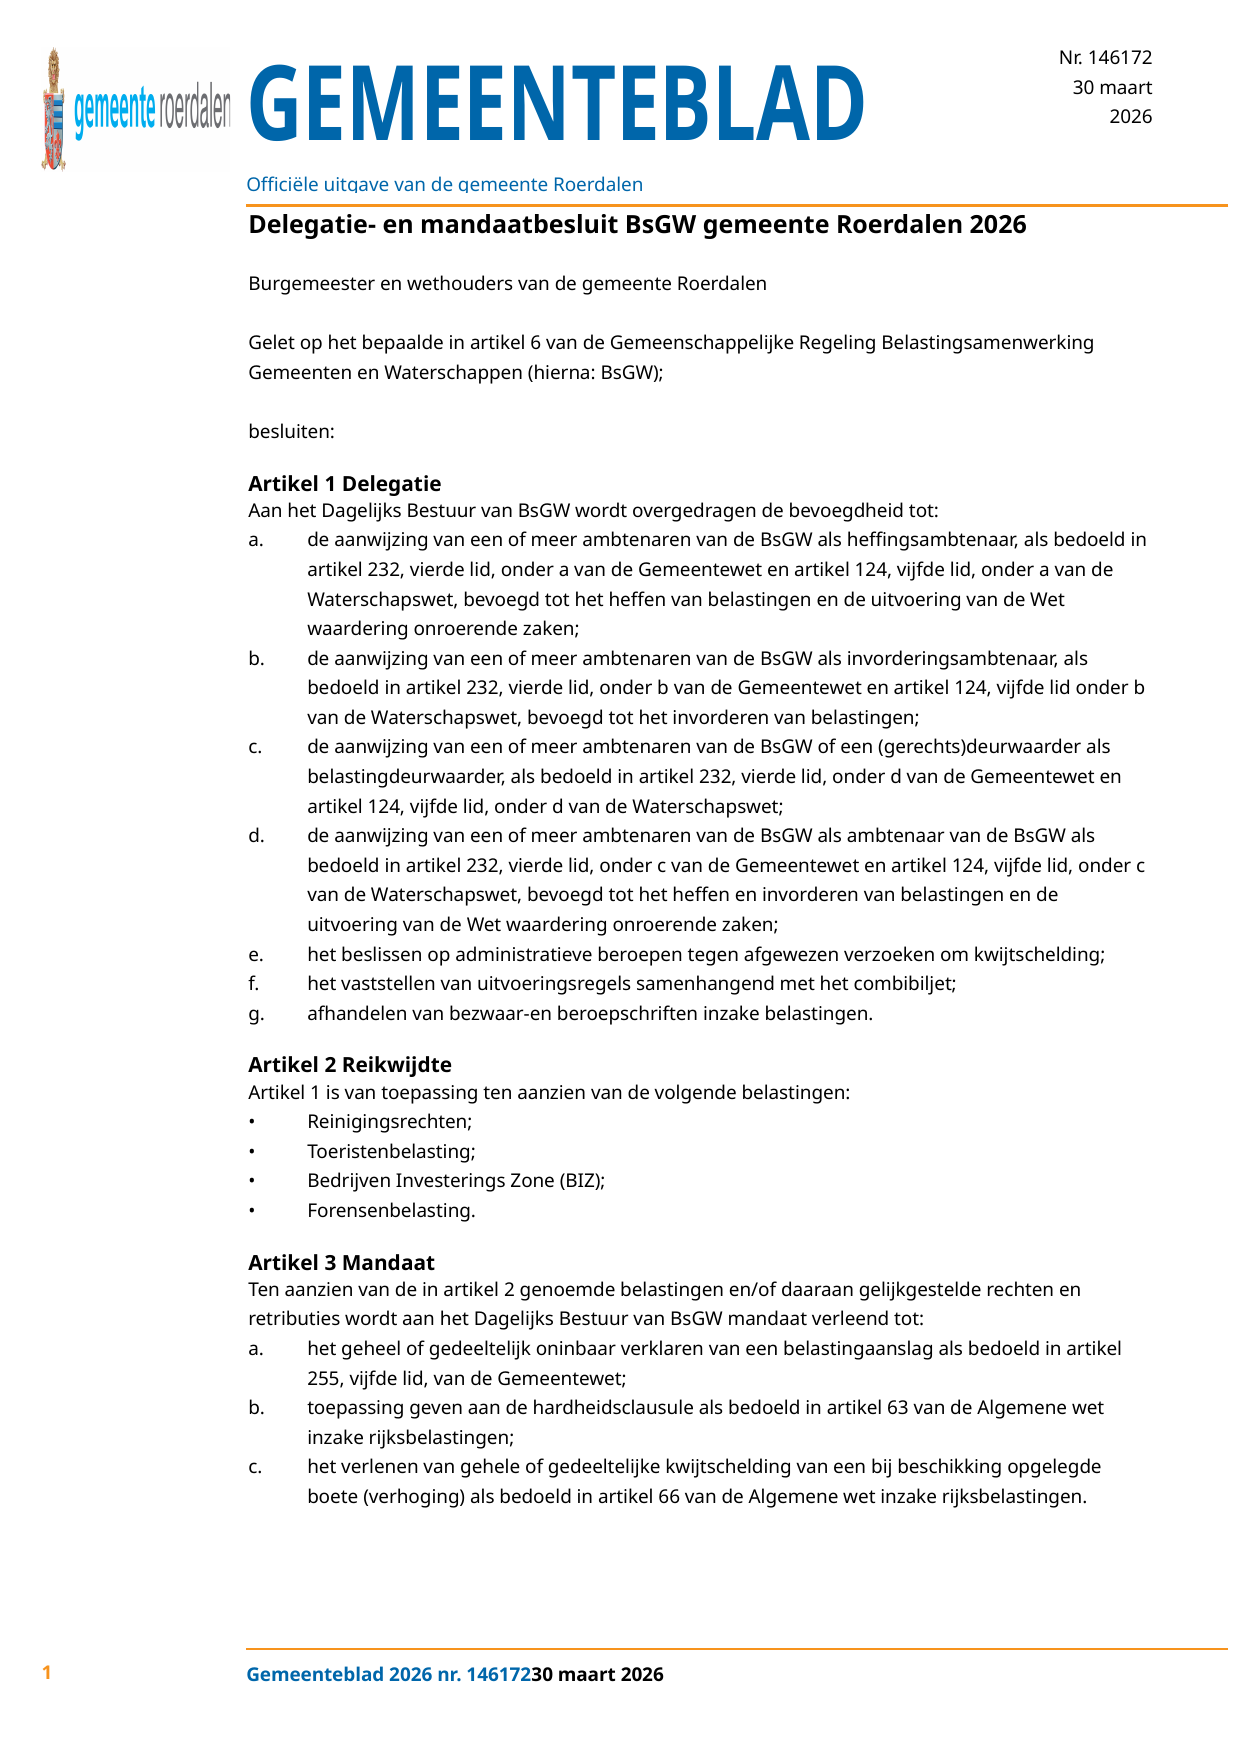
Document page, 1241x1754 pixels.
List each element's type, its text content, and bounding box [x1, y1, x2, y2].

list Reinigingsrechten; [248, 1108, 1152, 1134]
list het beslissen op administratieve beroepen tegen afgewezen verzoeken om kwijtschelding; [248, 941, 1152, 967]
text Gelet op het bepaalde in artikel 6 van de Gemeenschappelijke Regeling Belastingsamenwerking Gemeenten en Waterschappen (hierna: BsGW); [248, 329, 1152, 385]
list de aanwijzing van een of meer ambtenaren van de BsGW als heffingsambtenaar, als bedoeld in artikel 232, vierde lid, onder a van de Gemeentewet en artikel 124, vijfde lid, onder a van de Waterschapswet, bevoegd tot het heffen van belastingen en de uitvoering van de Wet waardering onroerende zaken; [248, 527, 1152, 641]
list Bedrijven Investerings Zone (BIZ); [248, 1168, 1152, 1193]
list het geheel of gedeeltelijk oninbaar verklaren van een belastingaanslag als bedoeld in artikel 255, vijfde lid, van de Gemeentewet; [248, 1335, 1152, 1391]
list Forensenbelasting. [248, 1197, 1152, 1223]
list het vaststellen van uitvoeringsregels samenhangend met het combibiljet; [248, 970, 1152, 996]
list de aanwijzing van een of meer ambtenaren van de BsGW als invorderingsambtenaar, als bedoeld in artikel 232, vierde lid, onder b van de Gemeentewet en artikel 124, vijfde lid onder b van de Waterschapswet, bevoegd tot het invorderen van belastingen; [248, 645, 1152, 730]
list de aanwijzing van een of meer ambtenaren van de BsGW of een (gerechts)deurwaarder als belastingdeurwaarder, als bedoeld in artikel 232, vierde lid, onder d van de Gemeentewet en artikel 124, vijfde lid, onder d van de Waterschapswet; [248, 734, 1152, 819]
text Aan het Dagelijks Bestuur van BsGW wordt overgedragen de bevoegdheid tot: [248, 497, 1152, 523]
text Artikel 1 Delegatie [248, 469, 1152, 497]
text Artikel 2 Reikwijdte [248, 1050, 1152, 1079]
list het verlenen van gehele of gedeeltelijke kwijtschelding van een bij beschikking opgelegde boete (verhoging) als bedoeld in artikel 66 van de Algemene wet inzake rijksbelastingen. [248, 1453, 1152, 1509]
picture [41, 47, 231, 172]
list de aanwijzing van een of meer ambtenaren van de BsGW als ambtenaar van de BsGW als bedoeld in artikel 232, vierde lid, onder c van de Gemeentewet en artikel 124, vijfde lid, onder c van de Waterschapswet, bevoegd tot het heffen en invorderen van belastingen en de uitvoering van de Wet waardering onroerende zaken; [248, 822, 1152, 937]
text Ten aanzien van de in artikel 2 genoemde belastingen en/of daaraan gelijkgestelde rechten en retributies wordt aan het Dagelijks Bestuur van BsGW mandaat verleend tot: [248, 1276, 1152, 1331]
text Delegatie- en mandaatbesluit BsGW gemeente Roerdalen 2026 [248, 207, 1152, 241]
list toepassing geven aan de hardheidsclausule als bedoeld in artikel 63 van de Algemene wet inzake rijksbelastingen; [248, 1394, 1152, 1450]
text Burgemeester en wethouders van de gemeente Roerdalen [248, 270, 1152, 296]
list Toeristenbelasting; [248, 1138, 1152, 1164]
text Artikel 3 Mandaat [248, 1248, 1152, 1276]
text Artikel 1 is van toepassing ten aanzien van de volgende belastingen: [248, 1079, 1152, 1104]
text besluiten: [248, 418, 1152, 444]
list afhandelen van bezwaar-en beroepschriften inzake belastingen. [248, 1000, 1152, 1026]
